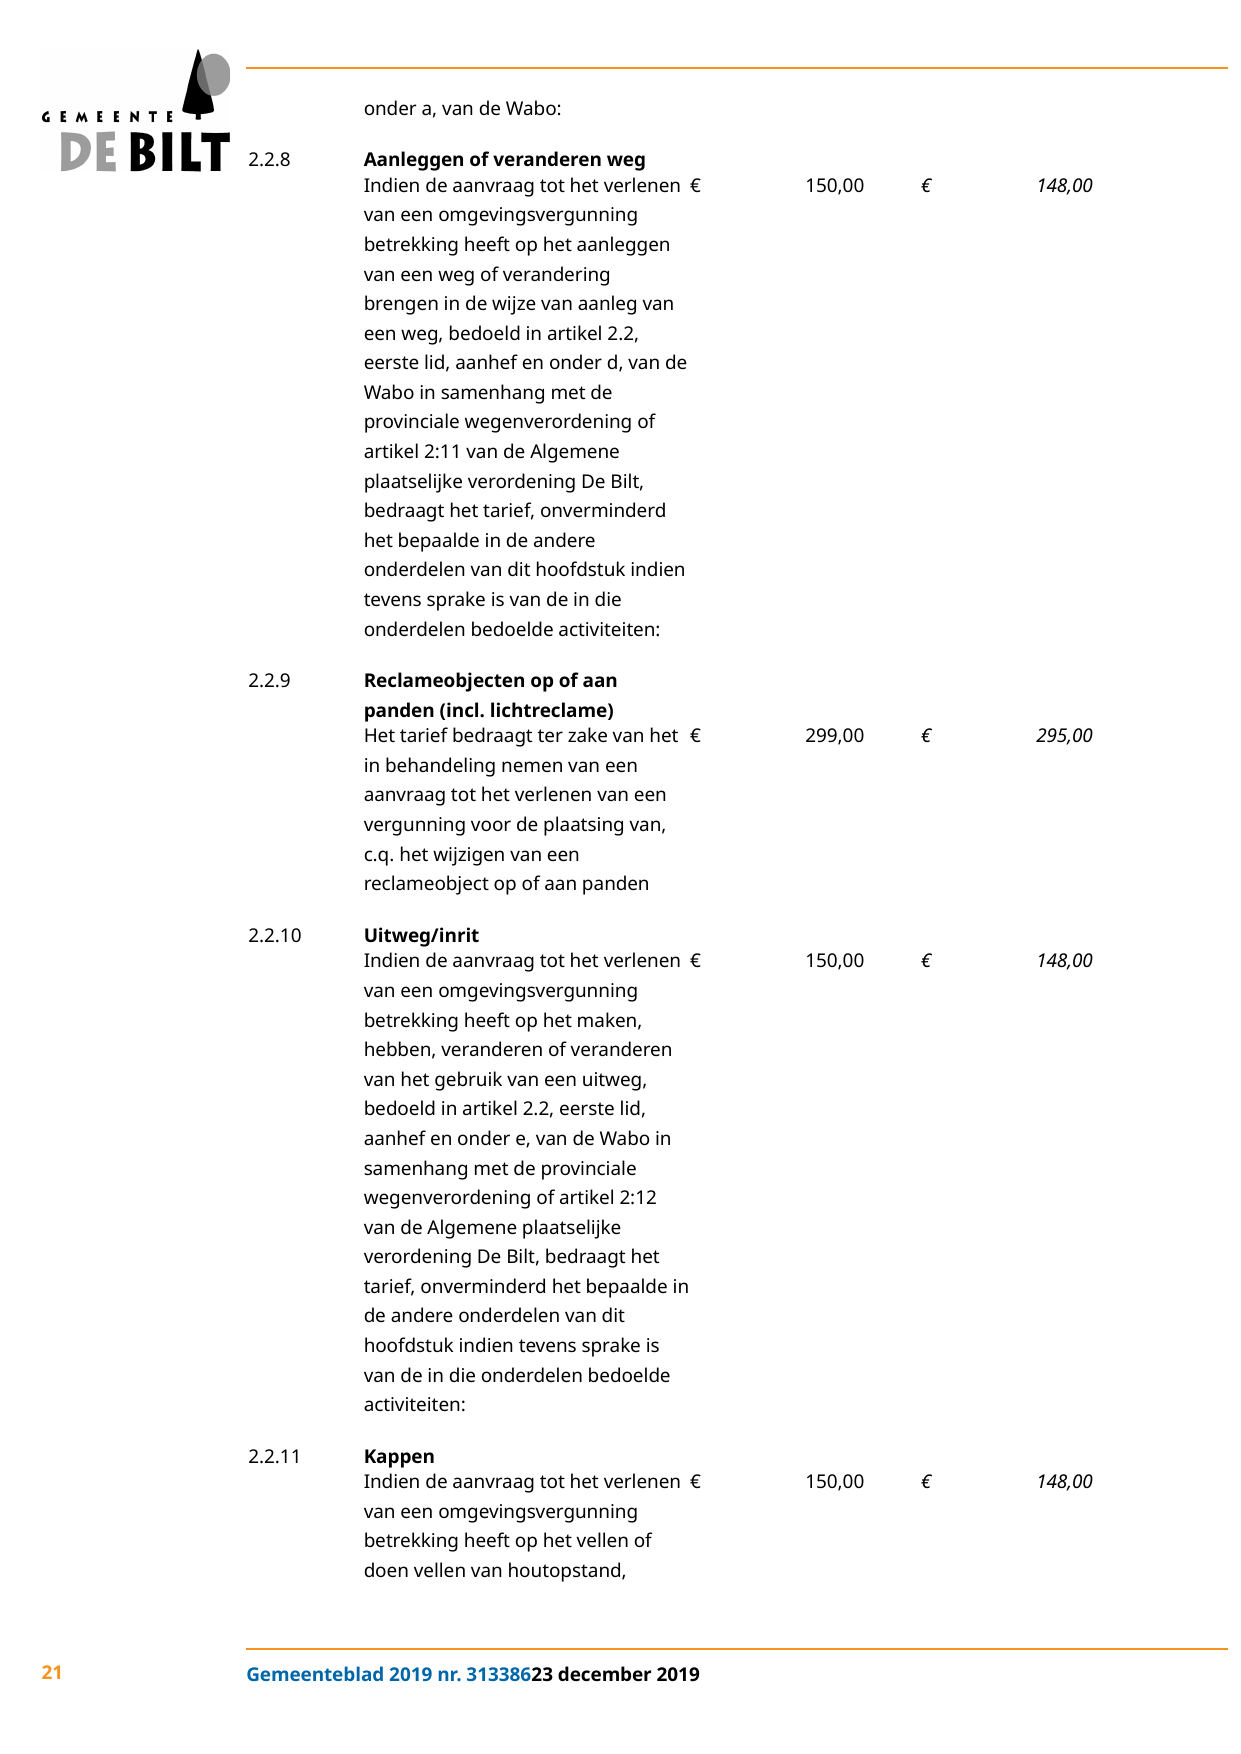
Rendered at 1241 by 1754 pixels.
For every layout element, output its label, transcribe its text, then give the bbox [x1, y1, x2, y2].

table_cell 2.2.11 [248, 1443, 363, 1468]
table_cell 2.2.8 [248, 146, 363, 172]
table_cell Kappen [364, 1443, 690, 1468]
table_cell Indien de aanvraag tot het verlenen van een omgevingsvergunning betrekking heeft op het maken, hebben, veranderen of veranderen van het gebruik van een uitweg, bedoeld in artikel 2.2, eerste lid, aanhef en onder e, van de Wabo in samenhang met de provinciale wegenverordening of artikel 2:12 van de Algemene plaatselijke verordening De Bilt, bedraagt het tarief, onverminderd het bepaalde in de andere onderdelen van dit hoofdstuk indien tevens sprake is van de in die onderdelen bedoelde activiteiten: [364, 948, 690, 1417]
table_cell [1036, 1443, 1152, 1468]
table_cell € [690, 1469, 805, 1583]
table_cell Indien de aanvraag tot het verlenen van een omgevingsvergunning betrekking heeft op het vellen of doen vellen van houtopstand, [364, 1469, 690, 1583]
table_cell [248, 948, 363, 1417]
table_cell [805, 146, 921, 172]
table_cell [248, 896, 363, 922]
table_cell Uitweg/inrit [364, 922, 690, 948]
table_cell [248, 1469, 363, 1583]
table_cell Reclameobjecten op of aan panden (incl. lichtreclame) [364, 667, 690, 722]
table_cell 148,00 [1036, 948, 1152, 1417]
table_cell 2.2.9 [248, 667, 363, 722]
table_cell [805, 667, 921, 722]
table_cell [690, 922, 805, 948]
table_cell [690, 146, 805, 172]
table_cell [248, 172, 363, 641]
table_cell [805, 641, 921, 667]
table_cell [805, 922, 921, 948]
table_cell [1036, 896, 1152, 922]
table_cell [921, 121, 1036, 146]
table_cell [690, 667, 805, 722]
table_cell [1036, 146, 1152, 172]
table_cell [1036, 641, 1152, 667]
table_cell 295,00 [1036, 723, 1152, 896]
table_cell € [690, 948, 805, 1417]
table_cell € [690, 172, 805, 641]
table_cell € [921, 948, 1036, 1417]
table_cell [921, 896, 1036, 922]
table_cell € [921, 172, 1036, 641]
table_cell 150,00 [805, 1469, 921, 1583]
table_cell 150,00 [805, 172, 921, 641]
table_cell [364, 1417, 690, 1443]
table_cell 148,00 [1036, 172, 1152, 641]
table_cell [248, 95, 363, 121]
table_cell 150,00 [805, 948, 921, 1417]
table_cell [921, 95, 1036, 121]
table_cell [690, 1417, 805, 1443]
table_cell [690, 121, 805, 146]
table_cell [805, 121, 921, 146]
table_cell Indien de aanvraag tot het verlenen van een omgevingsvergunning betrekking heeft op het aanleggen van een weg of verandering brengen in de wijze van aanleg van een weg, bedoeld in artikel 2.2, eerste lid, aanhef en onder d, van de Wabo in samenhang met de provinciale wegenverordening of artikel 2:11 van de Algemene plaatselijke verordening De Bilt, bedraagt het tarief, onverminderd het bepaalde in de andere onderdelen van dit hoofdstuk indien tevens sprake is van de in die onderdelen bedoelde activiteiten: [364, 172, 690, 641]
table_cell [690, 896, 805, 922]
table_cell [805, 896, 921, 922]
table_cell [921, 922, 1036, 948]
table_cell [248, 1417, 363, 1443]
table_cell [1036, 922, 1152, 948]
table_cell € [921, 723, 1036, 896]
table_cell [690, 1443, 805, 1468]
table_cell [805, 1443, 921, 1468]
table_cell 299,00 [805, 723, 921, 896]
table_cell 2.2.10 [248, 922, 363, 948]
table_cell [921, 641, 1036, 667]
table_cell € [690, 723, 805, 896]
table_cell [1036, 1417, 1152, 1443]
table_cell € [921, 1469, 1036, 1583]
table_cell [364, 121, 690, 146]
table_cell [921, 1417, 1036, 1443]
table_cell [805, 95, 921, 121]
table_cell onder a, van de Wabo: [364, 95, 690, 121]
table_cell [1036, 95, 1152, 121]
table_cell [921, 667, 1036, 722]
table_cell [248, 723, 363, 896]
table_cell [364, 641, 690, 667]
table_cell [1036, 121, 1152, 146]
picture [41, 47, 231, 172]
table_cell [921, 146, 1036, 172]
table_cell [690, 95, 805, 121]
table_cell Het tarief bedraagt ter zake van het in behandeling nemen van een aanvraag tot het verlenen van een vergunning voor de plaatsing van, c.q. het wijzigen van een reclameobject op of aan panden [364, 723, 690, 896]
table_cell [248, 121, 363, 146]
table_cell 148,00 [1036, 1469, 1152, 1583]
table_cell Aanleggen of veranderen weg [364, 146, 690, 172]
table_cell [805, 1417, 921, 1443]
table_cell [1036, 667, 1152, 722]
table_cell [690, 641, 805, 667]
table_cell [921, 1443, 1036, 1468]
table_cell [248, 641, 363, 667]
table_cell [364, 896, 690, 922]
